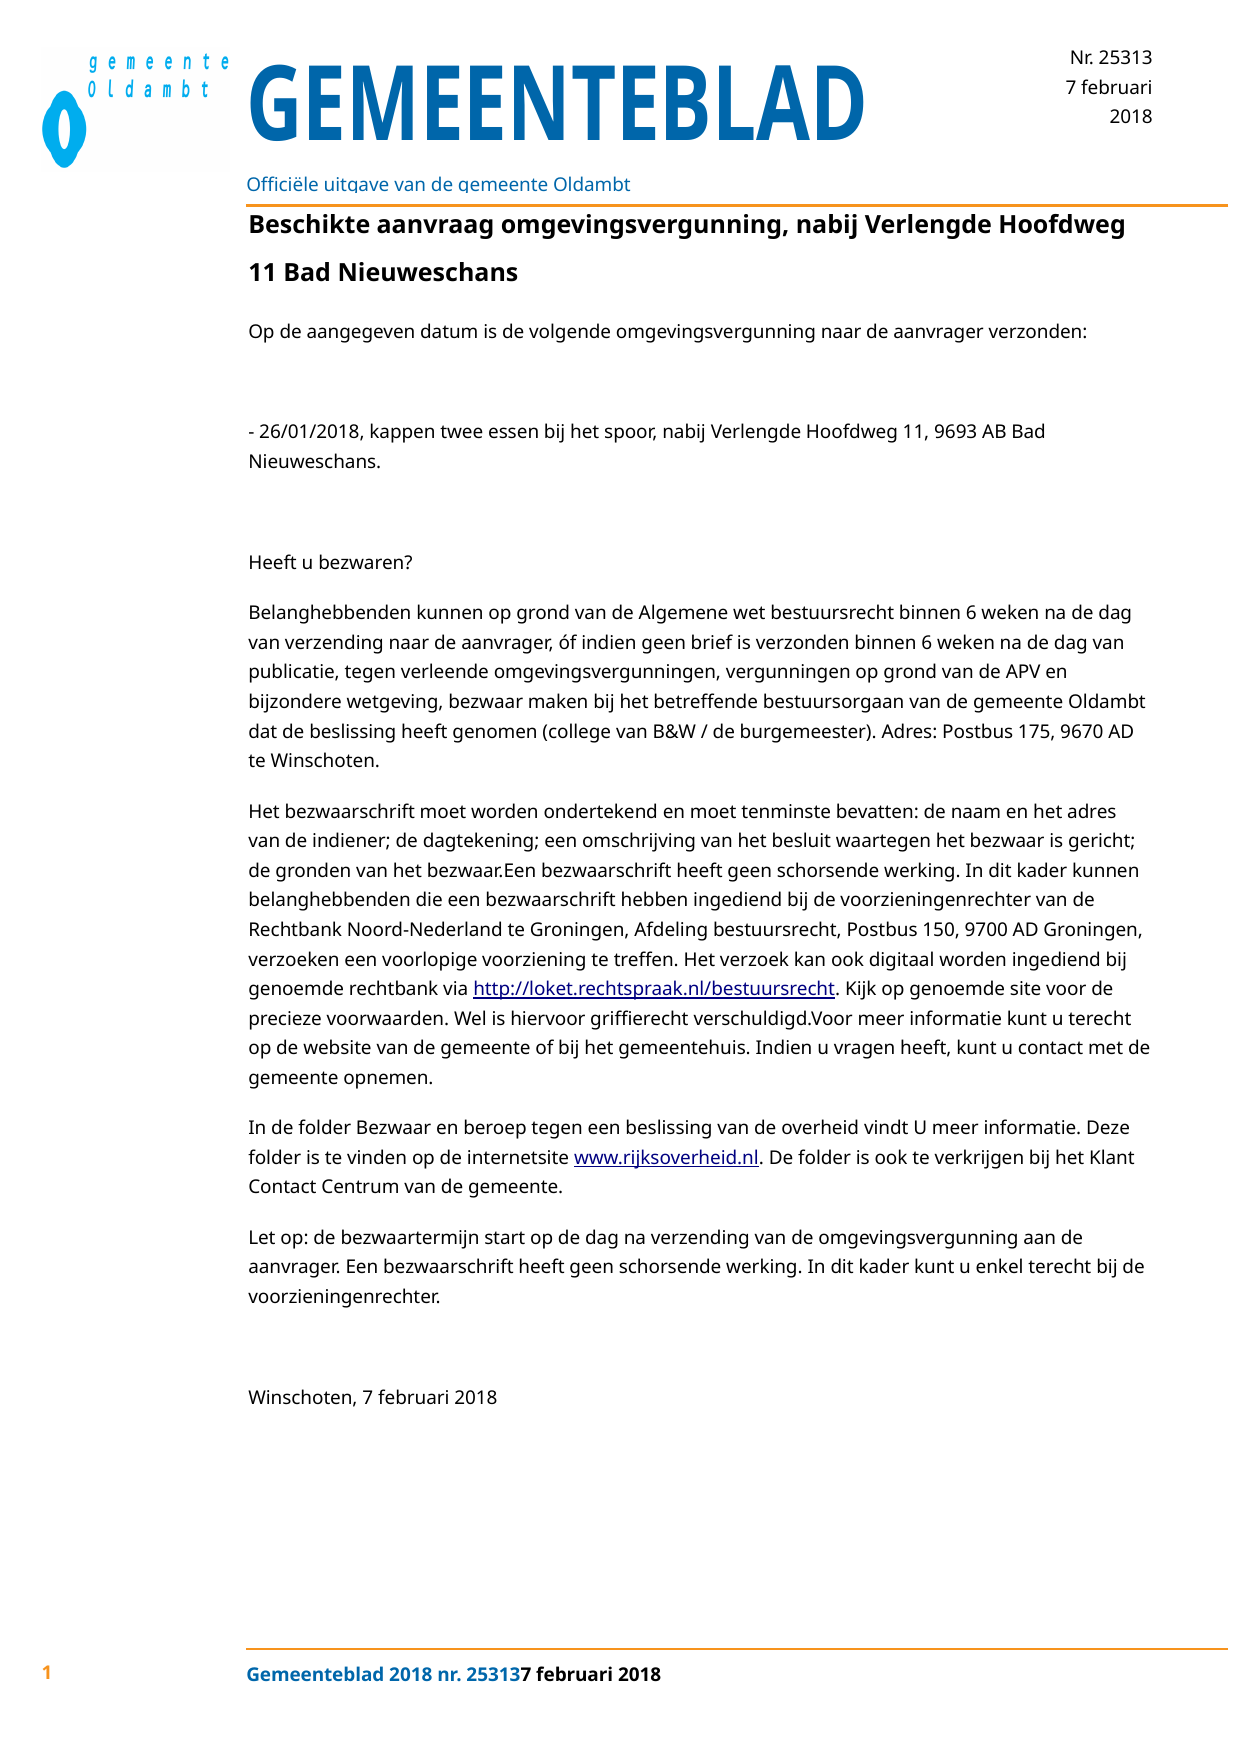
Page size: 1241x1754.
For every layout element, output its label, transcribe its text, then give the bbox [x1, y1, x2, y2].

text - 26/01/2018, kappen twee essen bij het spoor, nabij Verlengde Hoofdweg 11, 9693 AB Bad Nieuweschans. [248, 419, 1152, 474]
text Belanghebbenden kunnen op grond van de Algemene wet bestuursrecht binnen 6 weken na de dag van verzending naar de aanvrager, óf indien geen brief is verzonden binnen 6 weken na de dag van publicatie, tegen verleende omgevingsvergunningen, vergunningen op grond van de APV en bijzondere wetgeving, bezwaar maken bij het betreffende bestuursorgaan van de gemeente Oldambt dat de beslissing heeft genomen (college van B&W / de burgemeester). Adres: Postbus 175, 9670 AD te Winschoten. [248, 599, 1152, 773]
picture [41, 47, 231, 172]
text Winschoten, 7 februari 2018 [248, 1384, 1152, 1410]
text Het bezwaarschrift moet worden ondertekend en moet tenminste bevatten: de naam en het adres van de indiener; de dagtekening; een omschrijving van het besluit waartegen het bezwaar is gericht; de gronden van het bezwaar.Een bezwaarschrift heeft geen schorsende werking. In dit kader kunnen belanghebbenden die een bezwaarschrift hebben ingediend bij de voorzieningenrechter van de Rechtbank Noord-Nederland te Groningen, Afdeling bestuursrecht, Postbus 150, 9700 AD Groningen, verzoeken een voorlopige voorziening te treffen. Het verzoek kan ook digitaal worden ingediend bij genoemde rechtbank via http://loket.rechtspraak.nl/bestuursrecht. Kijk op genoemde site voor de precieze voorwaarden. Wel is hiervoor griffierecht verschuldigd.Voor meer informatie kunt u terecht op de website van de gemeente of bij het gemeentehuis. Indien u vragen heeft, kunt u contact met de gemeente opnemen. [248, 798, 1152, 1090]
text Beschikte aanvraag omgevingsvergunning, nabij Verlengde Hoofdweg 11 Bad Nieuweschans [248, 207, 1152, 288]
text Op de aangegeven datum is de volgende omgevingsvergunning naar de aanvrager verzonden: [248, 318, 1152, 344]
text In de folder Bezwaar en beroep tegen een beslissing van de overheid vindt U meer informatie. Deze folder is te vinden op de internetsite www.rijksoverheid.nl. De folder is ook te verkrijgen bij het Klant Contact Centrum van de gemeente. [248, 1114, 1152, 1199]
text Heeft u bezwaren? [248, 549, 1152, 575]
text Let op: de bezwaartermijn start op de dag na verzending van de omgevingsvergunning aan de aanvrager. Een bezwaarschrift heeft geen schorsende werking. In dit kader kunt u enkel terecht bij de voorzieningenrechter. [248, 1224, 1152, 1309]
